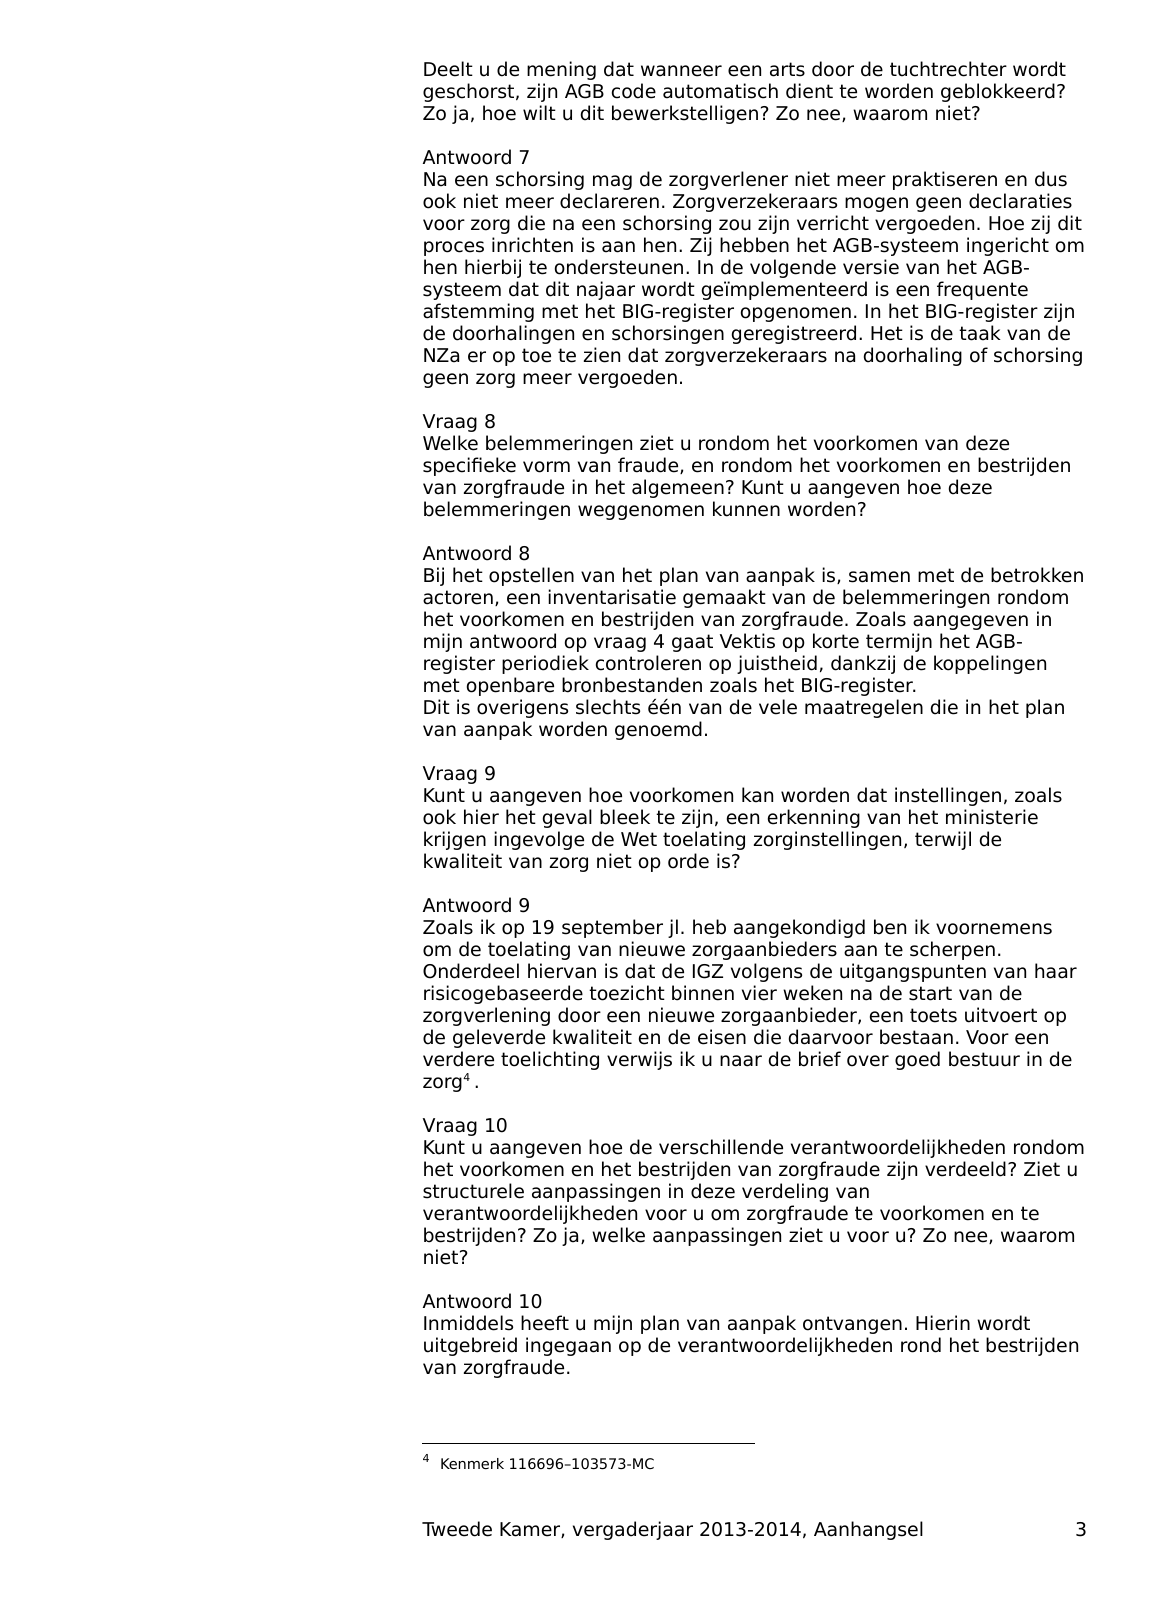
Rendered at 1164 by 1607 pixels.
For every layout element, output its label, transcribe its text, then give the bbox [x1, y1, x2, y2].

text Vraag 9 [422, 763, 1087, 785]
text Kunt u aangeven hoe de verschillende verantwoordelijkheden rondom het voorkomen en het bestrijden van zorgfraude zijn verdeeld? Ziet u structurele aanpassingen in deze verdeling van verantwoordelijkheden voor u om zorgfraude te voorkomen en te bestrijden? Zo ja, welke aanpassingen ziet u voor u? Zo nee, waarom niet? [422, 1137, 1087, 1269]
text Antwoord 9 [422, 895, 1087, 917]
text Antwoord 7 [422, 147, 1087, 169]
text Dit is overigens slechts één van de vele maatregelen die in het plan van aanpak worden genoemd. [422, 697, 1087, 741]
text Bij het opstellen van het plan van aanpak is, samen met de betrokken actoren, een inventarisatie gemaakt van de belemmeringen rondom het voorkomen en bestrijden van zorgfraude. Zoals aangegeven in mijn antwoord op vraag 4 gaat Vektis op korte termijn het AGB-register periodiek controleren op juistheid, dankzij de koppelingen met openbare bronbestanden zoals het BIG-register. [422, 565, 1087, 697]
text Deelt u de mening dat wanneer een arts door de tuchtrechter wordt geschorst, zijn AGB code automatisch dient te worden geblokkeerd? Zo ja, hoe wilt u dit bewerkstelligen? Zo nee, waarom niet? [422, 59, 1087, 125]
text Antwoord 10 [422, 1291, 1087, 1313]
text Kenmerk 116696–103573-MC [422, 1452, 1087, 1474]
text Inmiddels heeft u mijn plan van aanpak ontvangen. Hierin wordt uitgebreid ingegaan op de verantwoordelijkheden rond het bestrijden van zorgfraude. [422, 1313, 1087, 1379]
text Kunt u aangeven hoe voorkomen kan worden dat instellingen, zoals ook hier het geval bleek te zijn, een erkenning van het ministerie krijgen ingevolge de Wet toelating zorginstellingen, terwijl de kwaliteit van zorg niet op orde is? [422, 785, 1087, 873]
text Vraag 10 [422, 1115, 1087, 1137]
text Na een schorsing mag de zorgverlener niet meer praktiseren en dus ook niet meer declareren. Zorgverzekeraars mogen geen declaraties voor zorg die na een schorsing zou zijn verricht vergoeden. Hoe zij dit proces inrichten is aan hen. Zij hebben het AGB-systeem ingericht om hen hierbij te ondersteunen. In de volgende versie van het AGB-systeem dat dit najaar wordt geïmplementeerd is een frequente afstemming met het BIG-register opgenomen. In het BIG-register zijn de doorhalingen en schorsingen geregistreerd. Het is de taak van de NZa er op toe te zien dat zorgverzekeraars na doorhaling of schorsing geen zorg meer vergoeden. [422, 169, 1087, 389]
text Antwoord 8 [422, 543, 1087, 565]
text Vraag 8 [422, 411, 1087, 433]
text Zoals ik op 19 september jl. heb aangekondigd ben ik voornemens om de toelating van nieuwe zorgaanbieders aan te scherpen. Onderdeel hiervan is dat de IGZ volgens de uitgangspunten van haar risicogebaseerde toezicht binnen vier weken na de start van de zorgverlening door een nieuwe zorgaanbieder, een toets uitvoert op de geleverde kwaliteit en de eisen die daarvoor bestaan. Voor een verdere toelichting verwijs ik u naar de brief over goed bestuur in de zorg. [422, 917, 1087, 1093]
text Welke belemmeringen ziet u rondom het voorkomen van deze specifieke vorm van fraude, en rondom het voorkomen en bestrijden van zorgfraude in het algemeen? Kunt u aangeven hoe deze belemmeringen weggenomen kunnen worden? [422, 433, 1087, 521]
